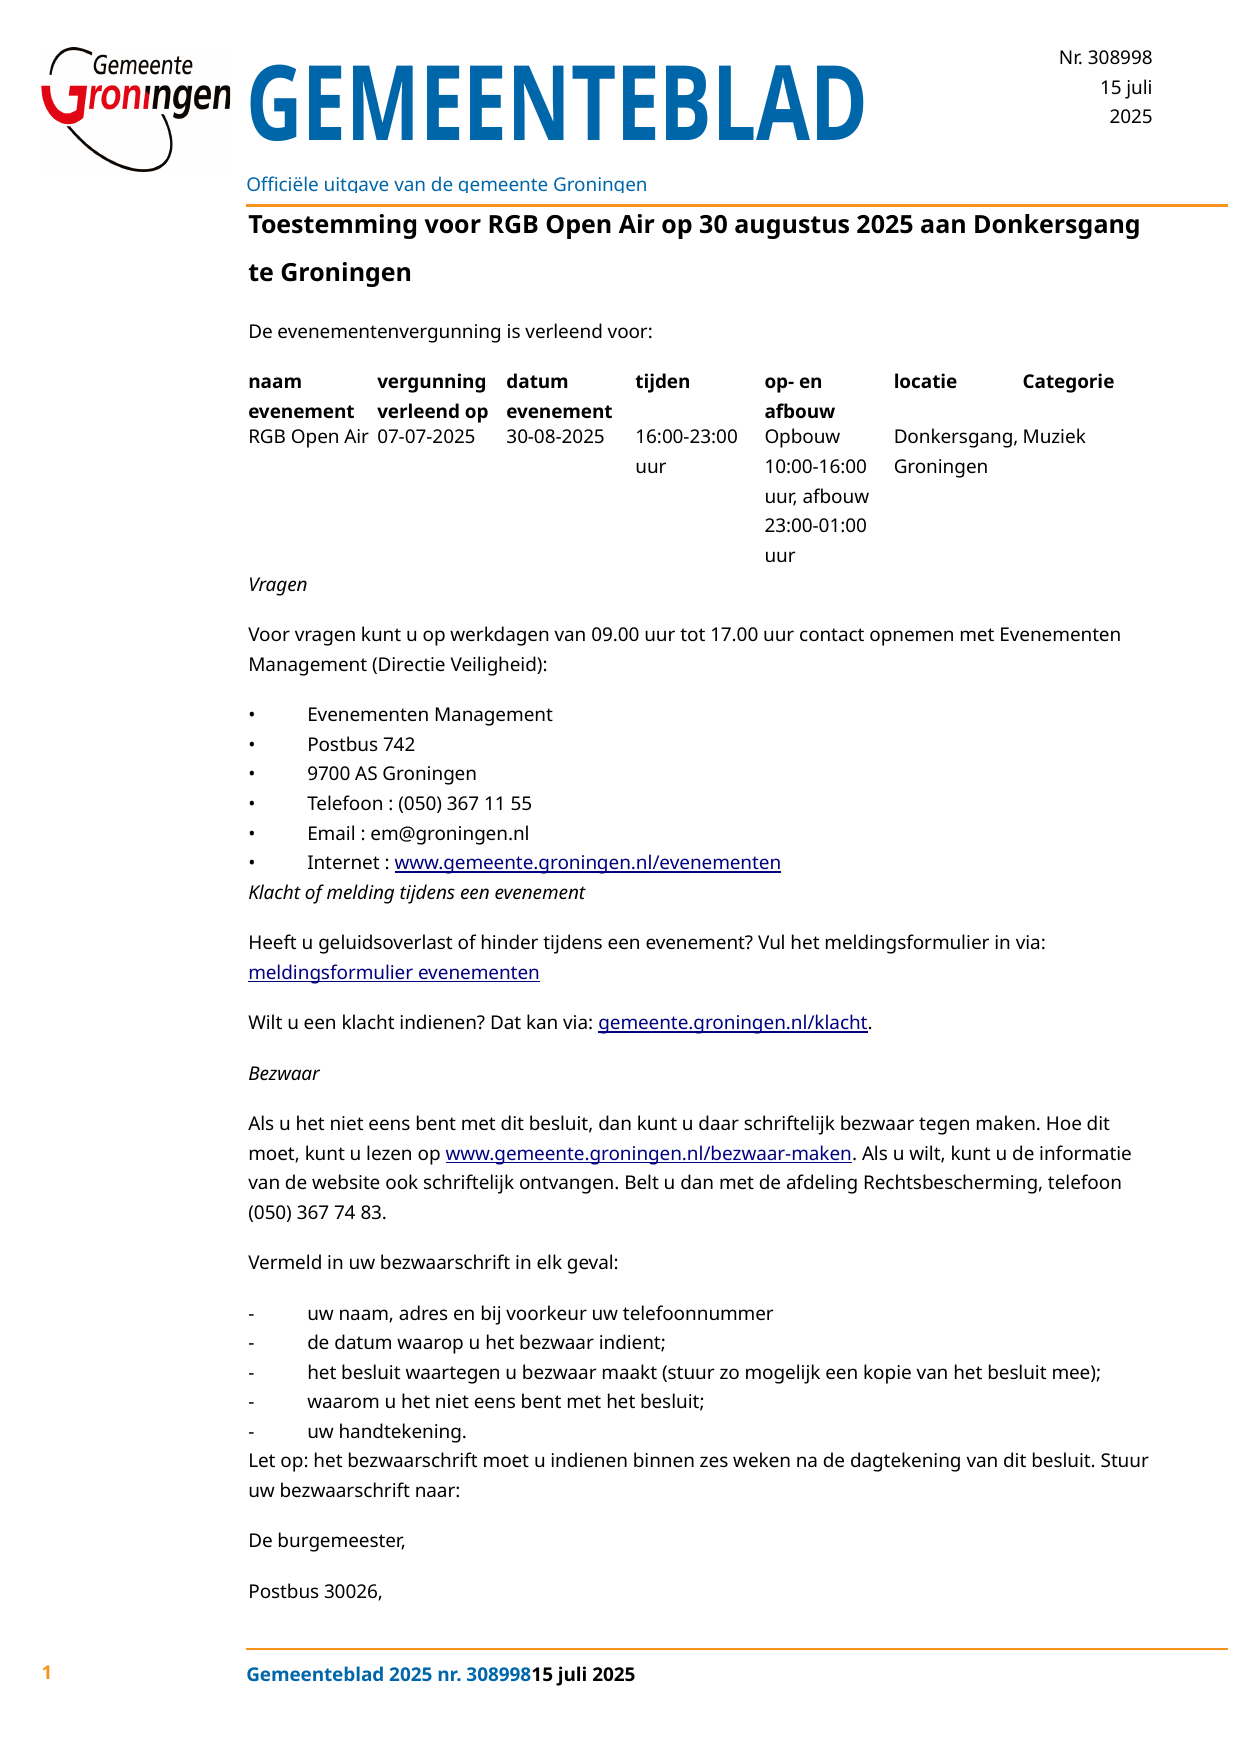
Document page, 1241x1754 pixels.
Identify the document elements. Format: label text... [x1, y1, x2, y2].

table_header Categorie [1023, 369, 1152, 424]
text Toestemming voor RGB Open Air op 30 augustus 2025 aan Donkersgang te Groningen [248, 207, 1152, 288]
table_header locatie [894, 369, 1022, 424]
text Bezwaar [248, 1060, 1152, 1086]
list Email : em@groningen.nl [248, 820, 1152, 846]
text Vermeld in uw bezwaarschrift in elk geval: [248, 1249, 1152, 1275]
text Als u het niet eens bent met dit besluit, dan kunt u daar schriftelijk bezwaar tegen maken. Hoe dit moet, kunt u lezen op www.gemeente.groningen.nl/bezwaar-maken. Als u wilt, kunt u de informatie van de website ook schriftelijk ontvangen. Belt u dan met de afdeling Rechtsbescherming, telefoon (050) 367 74 83. [248, 1110, 1152, 1225]
list 9700 AS Groningen [248, 761, 1152, 786]
table_cell 16:00-23:00 uur [635, 424, 764, 568]
picture [41, 47, 231, 172]
text Klacht of melding tijdens een evenement [248, 879, 1152, 905]
table_header vergunning verleend op [377, 369, 506, 424]
text Postbus 30026, [248, 1578, 1152, 1604]
list Postbus 742 [248, 731, 1152, 757]
table_cell Donkersgang, Groningen [894, 424, 1022, 568]
table_cell RGB Open Air [248, 424, 377, 568]
table_cell Opbouw 10:00-16:00 uur, afbouw 23:00-01:00 uur [764, 424, 893, 568]
table_cell 30-08-2025 [506, 424, 635, 568]
table_header tijden [635, 369, 764, 424]
list het besluit waartegen u bezwaar maakt (stuur zo mogelijk een kopie van het besluit mee); [248, 1359, 1152, 1385]
list waarom u het niet eens bent met het besluit; [248, 1388, 1152, 1414]
table_header datum evenement [506, 369, 635, 424]
list uw handtekening. [248, 1418, 1152, 1444]
text De burgemeester, [248, 1528, 1152, 1553]
text Voor vragen kunt u op werkdagen van 09.00 uur tot 17.00 uur contact opnemen met Evenementen Management (Directie Veiligheid): [248, 621, 1152, 677]
list de datum waarop u het bezwaar indient; [248, 1329, 1152, 1355]
table_cell Muziek [1023, 424, 1152, 568]
list Internet : www.gemeente.groningen.nl/evenementen [248, 849, 1152, 875]
list Evenementen Management [248, 701, 1152, 727]
text Heeft u geluidsoverlast of hinder tijdens een evenement? Vul het meldingsformulier in via: meldingsformulier evenementen [248, 929, 1152, 985]
table_cell 07-07-2025 [377, 424, 506, 568]
table_header naam evenement [248, 369, 377, 424]
text De evenementenvergunning is verleend voor: [248, 318, 1152, 344]
text Let op: het bezwaarschrift moet u indienen binnen zes weken na de dagtekening van dit besluit. Stuur uw bezwaarschrift naar: [248, 1448, 1152, 1503]
text Wilt u een klacht indienen? Dat kan via: gemeente.groningen.nl/klacht. [248, 1009, 1152, 1035]
text Vragen [248, 571, 1152, 597]
list Telefoon : (050) 367 11 55 [248, 790, 1152, 816]
list uw naam, adres en bij voorkeur uw telefoonnummer [248, 1300, 1152, 1326]
table_header op- en afbouw [764, 369, 893, 424]
